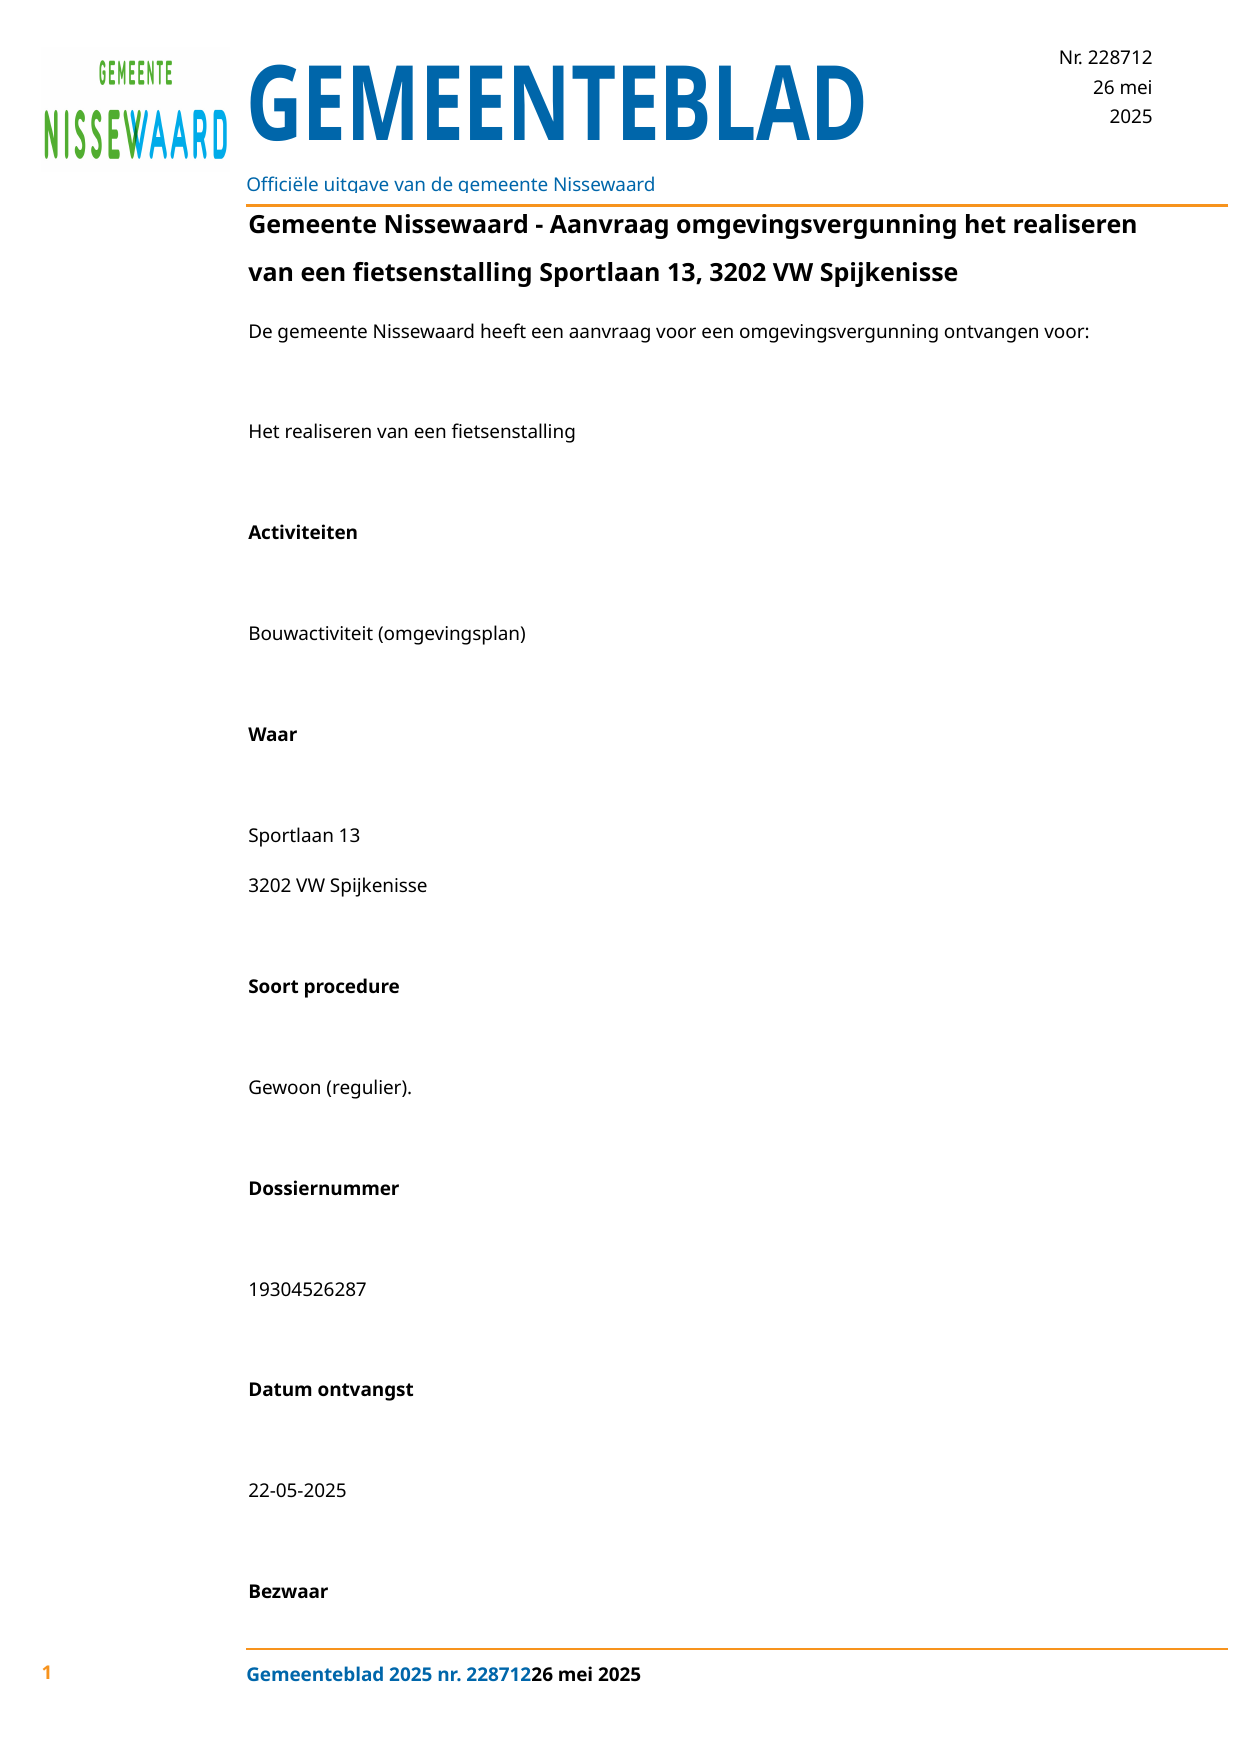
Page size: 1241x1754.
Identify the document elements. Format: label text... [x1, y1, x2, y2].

text Bouwactiviteit (omgevingsplan) [248, 620, 1152, 646]
text Dossiernummer [248, 1175, 1152, 1201]
text Sportlaan 13 [248, 822, 1152, 848]
text Soort procedure [248, 973, 1152, 999]
text Activiteiten [248, 519, 1152, 545]
picture [41, 47, 231, 172]
text De gemeente Nissewaard heeft een aanvraag voor een omgevingsvergunning ontvangen voor: [248, 318, 1152, 344]
text 19304526287 [248, 1276, 1152, 1302]
text Gewoon (regulier). [248, 1074, 1152, 1100]
text Bezwaar [248, 1578, 1152, 1604]
text Gemeente Nissewaard - Aanvraag omgevingsvergunning het realiseren van een fietsenstalling Sportlaan 13, 3202 VW Spijkenisse [248, 207, 1152, 288]
text Waar [248, 721, 1152, 747]
text 22-05-2025 [248, 1477, 1152, 1503]
text Het realiseren van een fietsenstalling [248, 419, 1152, 444]
text 3202 VW Spijkenisse [248, 872, 1152, 898]
text Datum ontvangst [248, 1377, 1152, 1402]
